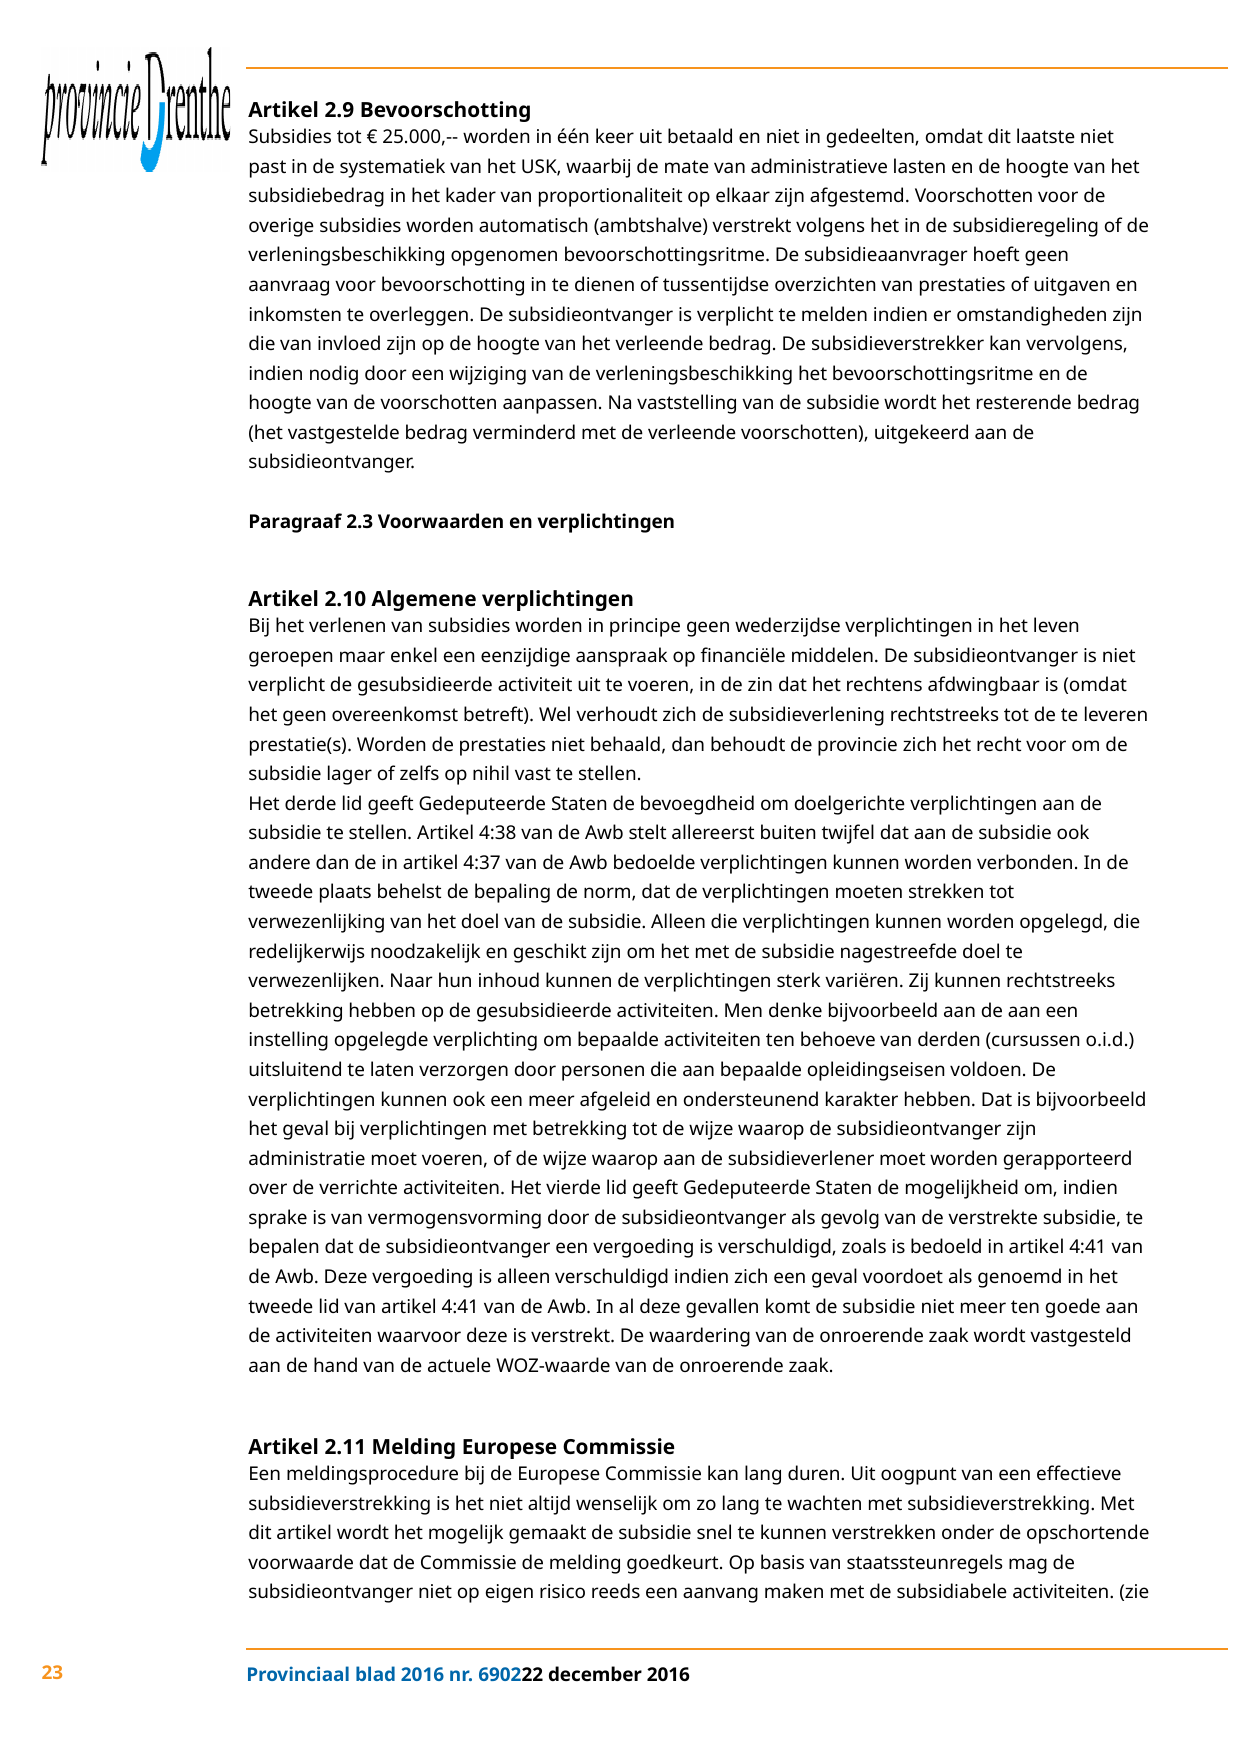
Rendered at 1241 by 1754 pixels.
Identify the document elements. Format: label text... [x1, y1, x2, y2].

text Subsidies tot € 25.000,-- worden in één keer uit betaald en niet in gedeelten, omdat dit laatste niet past in de systematiek van het USK, waarbij de mate van administratieve lasten en de hoogte van het subsidiebedrag in het kader van proportionaliteit op elkaar zijn afgestemd. Voorschotten voor de overige subsidies worden automatisch (ambtshalve) verstrekt volgens het in de subsidieregeling of de verleningsbeschikking opgenomen bevoorschottingsritme. De subsidieaanvrager hoeft geen aanvraag voor bevoorschotting in te dienen of tussentijdse overzichten van prestaties of uitgaven en inkomsten te overleggen. De subsidieontvanger is verplicht te melden indien er omstandigheden zijn die van invloed zijn op de hoogte van het verleende bedrag. De subsidieverstrekker kan vervolgens, indien nodig door een wijziging van de verleningsbeschikking het bevoorschottingsritme en de hoogte van de voorschotten aanpassen. Na vaststelling van de subsidie wordt het resterende bedrag (het vastgestelde bedrag verminderd met de verleende voorschotten), uitgekeerd aan de subsidieontvanger. [248, 123, 1152, 474]
text Het derde lid geeft Gedeputeerde Staten de bevoegdheid om doelgerichte verplichtingen aan de subsidie te stellen. Artikel 4:38 van de Awb stelt allereerst buiten twijfel dat aan de subsidie ook andere dan de in artikel 4:37 van de Awb bedoelde verplichtingen kunnen worden verbonden. In de tweede plaats behelst de bepaling de norm, dat de verplichtingen moeten strekken tot verwezenlijking van het doel van de subsidie. Alleen die verplichtingen kunnen worden opgelegd, die redelijkerwijs noodzakelijk en geschikt zijn om het met de subsidie nagestreefde doel te verwezenlijken. Naar hun inhoud kunnen de verplichtingen sterk variëren. Zij kunnen rechtstreeks betrekking hebben op de gesubsidieerde activiteiten. Men denke bijvoorbeeld aan de aan een instelling opgelegde verplichting om bepaalde activiteiten ten behoeve van derden (cursussen o.i.d.) uitsluitend te laten verzorgen door personen die aan bepaalde opleidingseisen voldoen. De verplichtingen kunnen ook een meer afgeleid en ondersteunend karakter hebben. Dat is bijvoorbeeld het geval bij verplichtingen met betrekking tot de wijze waarop de subsidieontvanger zijn administratie moet voeren, of de wijze waarop aan de subsidieverlener moet worden gerapporteerd over de verrichte activiteiten. Het vierde lid geeft Gedeputeerde Staten de mogelijkheid om, indien sprake is van vermogensvorming door de subsidieontvanger als gevolg van de verstrekte subsidie, te bepalen dat de subsidieontvanger een vergoeding is verschuldigd, zoals is bedoeld in artikel 4:41 van de Awb. Deze vergoeding is alleen verschuldigd indien zich een geval voordoet als genoemd in het tweede lid van artikel 4:41 van de Awb. In al deze gevallen komt de subsidie niet meer ten goede aan de activiteiten waarvoor deze is verstrekt. De waardering van de onroerende zaak wordt vastgesteld aan de hand van de actuele WOZ-waarde van de onroerende zaak. [248, 790, 1152, 1378]
text Artikel 2.9 Bevoorschotting [248, 95, 1152, 123]
text Bij het verlenen van subsidies worden in principe geen wederzijdse verplichtingen in het leven geroepen maar enkel een eenzijdige aanspraak op financiële middelen. De subsidieontvanger is niet verplicht de gesubsidieerde activiteit uit te voeren, in de zin dat het rechtens afdwingbaar is (omdat het geen overeenkomst betreft). Wel verhoudt zich de subsidieverlening rechtstreeks tot de te leveren prestatie(s). Worden de prestaties niet behaald, dan behoudt de provincie zich het recht voor om de subsidie lager of zelfs op nihil vast te stellen. [248, 612, 1152, 786]
text Paragraaf 2.3 Voorwaarden en verplichtingen [248, 508, 1152, 533]
text Een meldingsprocedure bij de Europese Commissie kan lang duren. Uit oogpunt van een effectieve subsidieverstrekking is het niet altijd wenselijk om zo lang te wachten met subsidieverstrekking. Met dit artikel wordt het mogelijk gemaakt de subsidie snel te kunnen verstrekken onder de opschortende voorwaarde dat de Commissie de melding goedkeurt. Op basis van staatssteunregels mag de subsidieontvanger niet op eigen risico reeds een aanvang maken met de subsidiabele activiteiten. (zie [248, 1460, 1152, 1604]
picture [41, 47, 231, 172]
text Artikel 2.11 Melding Europese Commissie [248, 1432, 1152, 1460]
text Artikel 2.10 Algemene verplichtingen [248, 584, 1152, 612]
